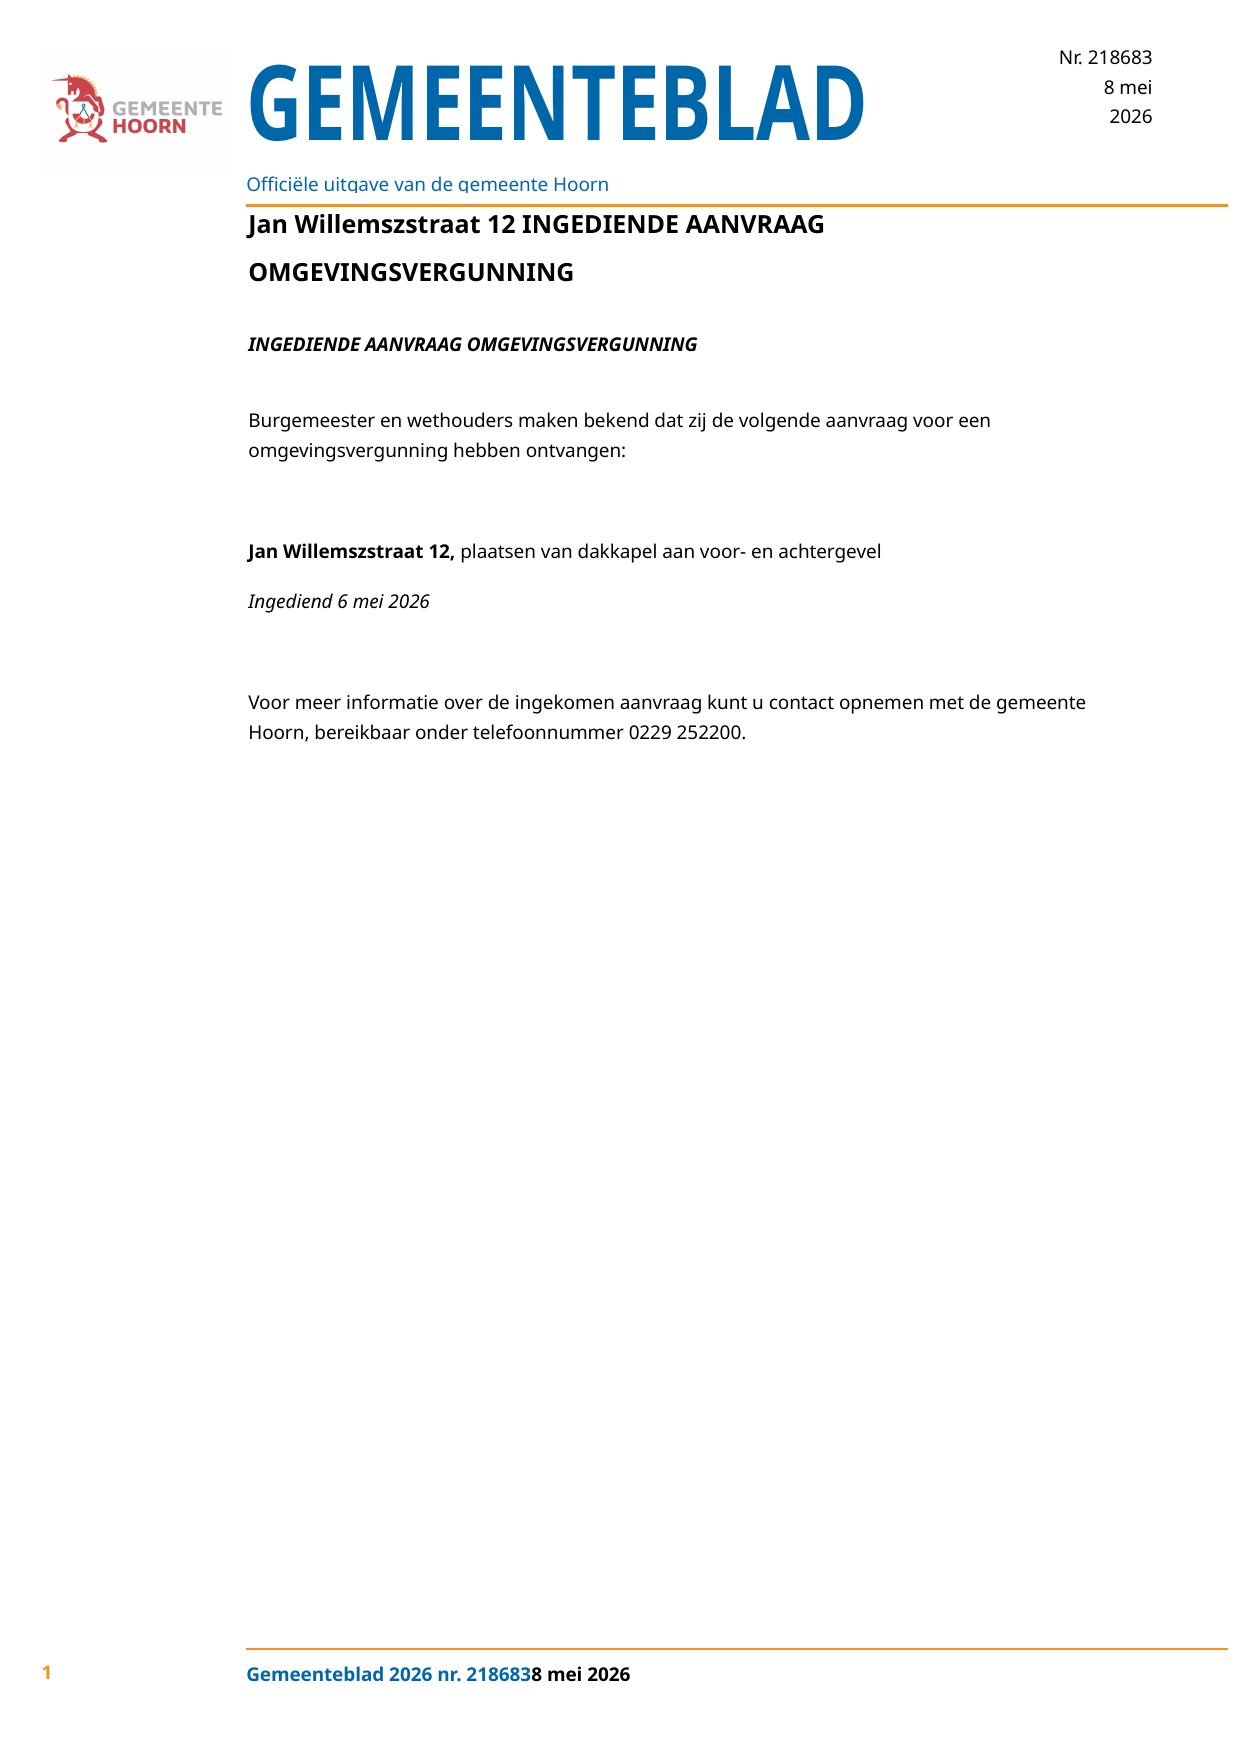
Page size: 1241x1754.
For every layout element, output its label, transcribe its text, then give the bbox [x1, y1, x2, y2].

text Jan Willemszstraat 12, plaatsen van dakkapel aan voor- en achtergevel [248, 538, 1152, 564]
text Jan Willemszstraat 12 INGEDIENDE AANVRAAG OMGEVINGSVERGUNNING [248, 207, 1152, 288]
picture [41, 47, 231, 172]
text Ingediend 6 mei 2026 [248, 588, 1152, 614]
text Voor meer informatie over de ingekomen aanvraag kunt u contact opnemen met de gemeente Hoorn, bereikbaar onder telefoonnummer 0229 252200. [248, 689, 1152, 744]
text Burgemeester en wethouders maken bekend dat zij de volgende aanvraag voor een omgevingsvergunning hebben ontvangen: [248, 408, 1152, 463]
text INGEDIENDE AANVRAAG OMGEVINGSVERGUNNING [248, 331, 1152, 357]
